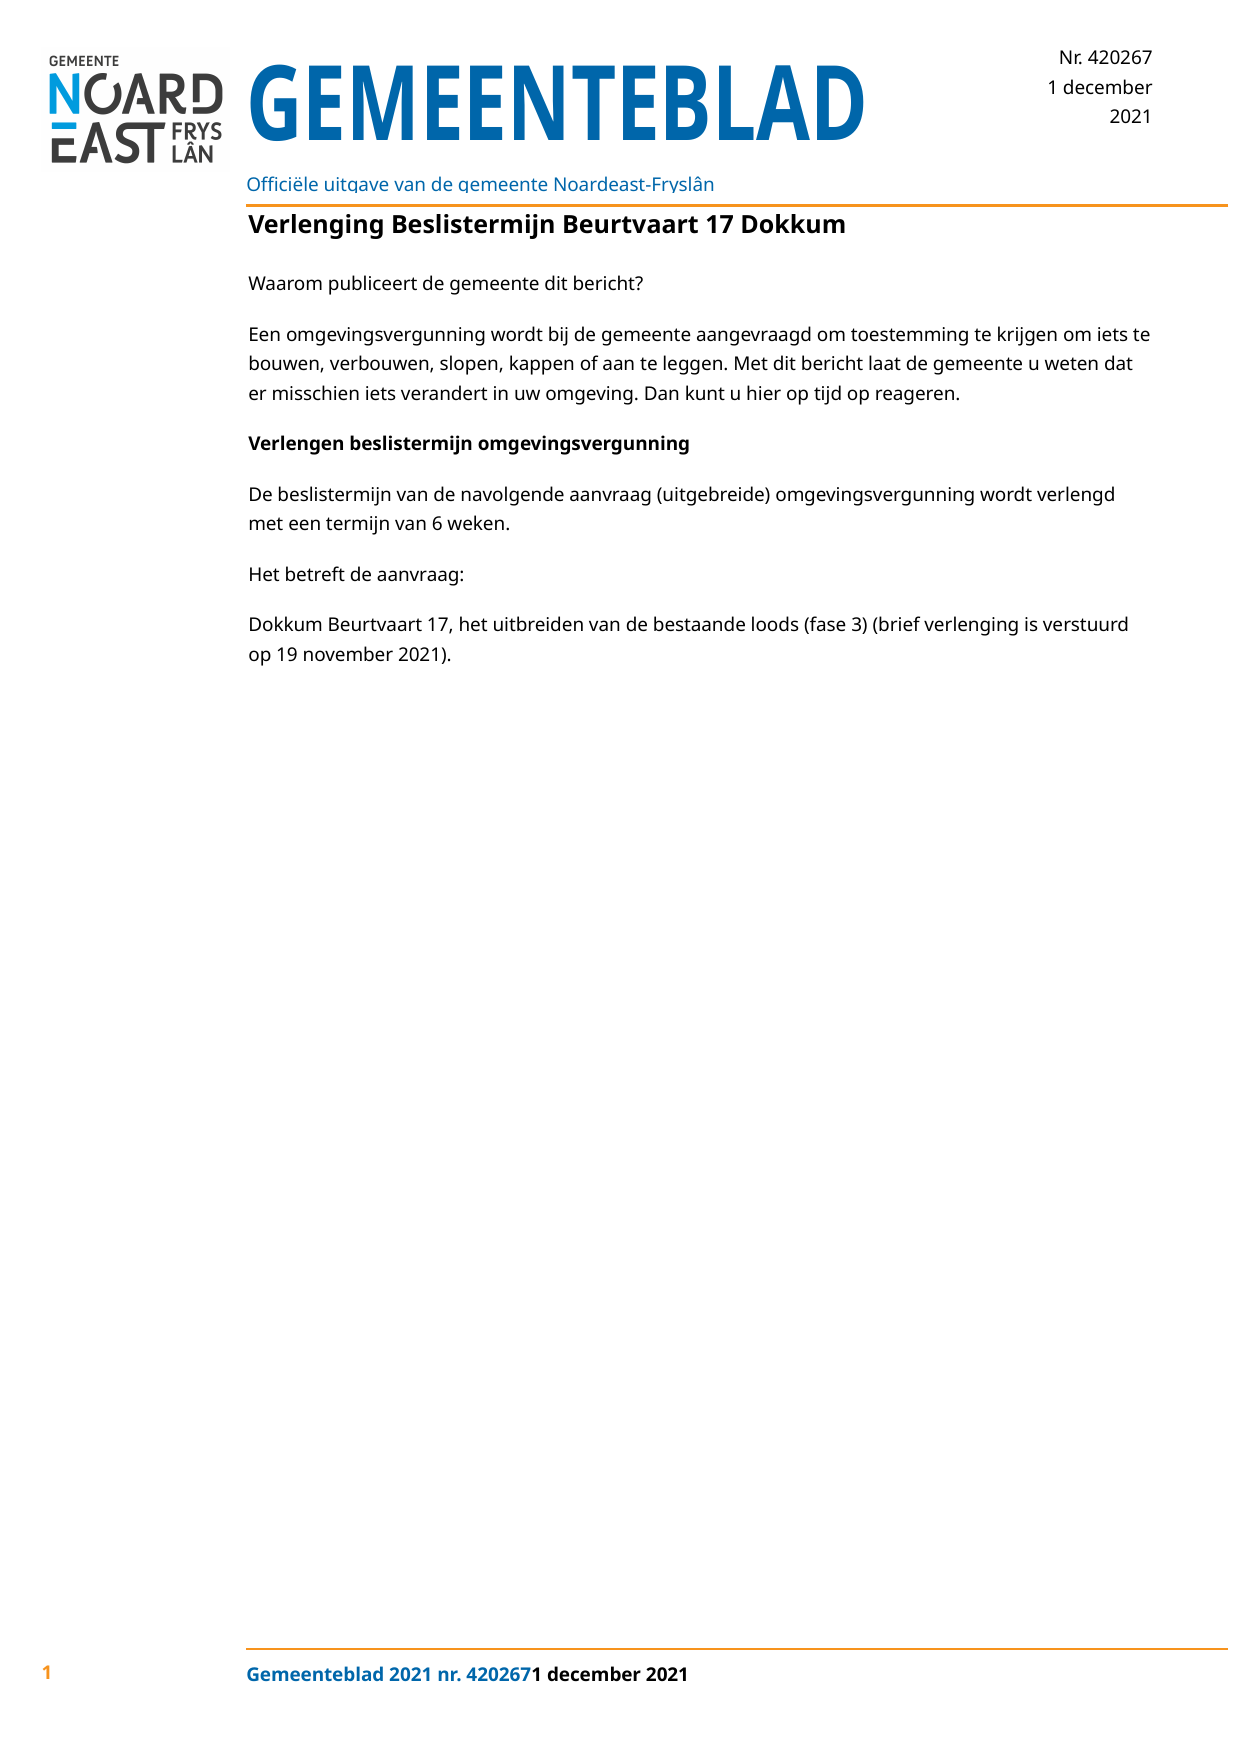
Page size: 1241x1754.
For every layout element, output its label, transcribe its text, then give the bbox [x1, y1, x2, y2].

text Verlengen beslistermijn omgevingsvergunning [248, 430, 1152, 456]
text Verlenging Beslistermijn Beurtvaart 17 Dokkum [248, 207, 1152, 241]
text Het betreft de aanvraag: [248, 561, 1152, 586]
text Waarom publiceert de gemeente dit bericht? [248, 270, 1152, 296]
picture [41, 47, 231, 172]
text Dokkum Beurtvaart 17, het uitbreiden van de bestaande loods (fase 3) (brief verlenging is verstuurd op 19 november 2021). [248, 611, 1152, 666]
text De beslistermijn van de navolgende aanvraag (uitgebreide) omgevingsvergunning wordt verlengd met een termijn van 6 weken. [248, 481, 1152, 536]
text Een omgevingsvergunning wordt bij de gemeente aangevraagd om toestemming te krijgen om iets te bouwen, verbouwen, slopen, kappen of aan te leggen. Met dit bericht laat de gemeente u weten dat er misschien iets verandert in uw omgeving. Dan kunt u hier op tijd op reageren. [248, 321, 1152, 406]
